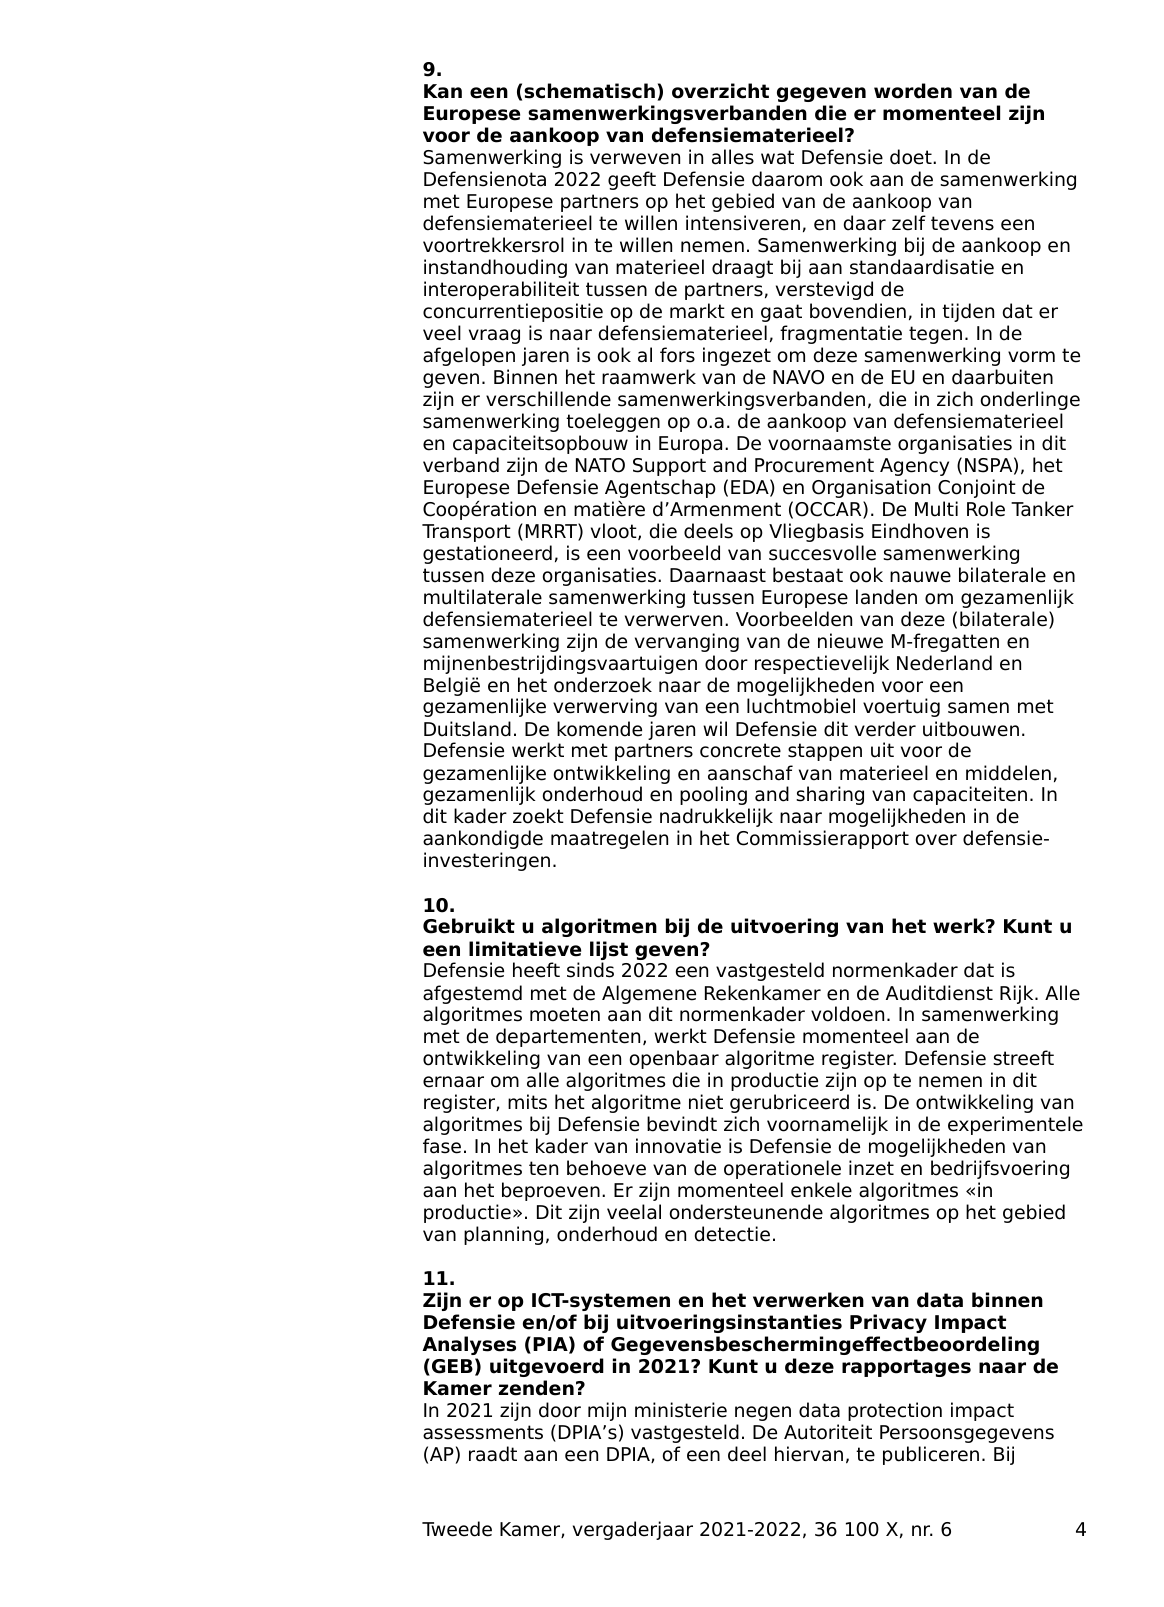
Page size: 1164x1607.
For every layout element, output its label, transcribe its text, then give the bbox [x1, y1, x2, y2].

text Samenwerking is verweven in alles wat Defensie doet. In de Defensienota 2022 geeft Defensie daarom ook aan de samenwerking met Europese partners op het gebied van de aankoop van defensiematerieel te willen intensiveren, en daar zelf tevens een voortrekkersrol in te willen nemen. Samenwerking bij de aankoop en instandhouding van materieel draagt bij aan standaardisatie en interoperabiliteit tussen de partners, verstevigd de concurrentiepositie op de markt en gaat bovendien, in tijden dat er veel vraag is naar defensiematerieel, fragmentatie tegen. In de afgelopen jaren is ook al fors ingezet om deze samenwerking vorm te geven. Binnen het raamwerk van de NAVO en de EU en daarbuiten zijn er verschillende samenwerkingsverbanden, die in zich onderlinge samenwerking toeleggen op o.a. de aankoop van defensiematerieel en capaciteitsopbouw in Europa. De voornaamste organisaties in dit verband zijn de NATO Support and Procurement Agency (NSPA), het Europese Defensie Agentschap (EDA) en Organisation Conjoint de Coopération en matière d’Armenment (OCCAR). De Multi Role Tanker Transport (MRRT) vloot, die deels op Vliegbasis Eindhoven is gestationeerd, is een voorbeeld van succesvolle samenwerking tussen deze organisaties. Daarnaast bestaat ook nauwe bilaterale en multilaterale samenwerking tussen Europese landen om gezamenlijk defensiematerieel te verwerven. Voorbeelden van deze (bilaterale) samenwerking zijn de vervanging van de nieuwe M-fregatten en mijnenbestrijdingsvaartuigen door respectievelijk Nederland en België en het onderzoek naar de mogelijkheden voor een gezamenlijke verwerving van een luchtmobiel voertuig samen met Duitsland. De komende jaren wil Defensie dit verder uitbouwen. Defensie werkt met partners concrete stappen uit voor de gezamenlijke ontwikkeling en aanschaf van materieel en middelen, gezamenlijk onderhoud en pooling and sharing van capaciteiten. In dit kader zoekt Defensie nadrukkelijk naar mogelijkheden in de aankondigde maatregelen in het Commissierapport over defensie-investeringen. [422, 147, 1087, 872]
text Defensie heeft sinds 2022 een vastgesteld normenkader dat is afgestemd met de Algemene Rekenkamer en de Auditdienst Rijk. Alle algoritmes moeten aan dit normenkader voldoen. In samenwerking met de departementen, werkt Defensie momenteel aan de ontwikkeling van een openbaar algoritme register. Defensie streeft ernaar om alle algoritmes die in productie zijn op te nemen in dit register, mits het algoritme niet gerubriceerd is. De ontwikkeling van algoritmes bij Defensie bevindt zich voornamelijk in de experimentele fase. In het kader van innovatie is Defensie de mogelijkheden van algoritmes ten behoeve van de operationele inzet en bedrijfsvoering aan het beproeven. Er zijn momenteel enkele algoritmes «in productie». Dit zijn veelal ondersteunende algoritmes op het gebied van planning, onderhoud en detectie. [422, 960, 1087, 1246]
text Zijn er op ICT-systemen en het verwerken van data binnen Defensie en/of bij uitvoeringsinstanties Privacy Impact Analyses (PIA) of Gegevensbeschermingeffectbeoordeling (GEB) uitgevoerd in 2021? Kunt u deze rapportages naar de Kamer zenden? [422, 1290, 1087, 1400]
text 11. [422, 1268, 1087, 1290]
text 9. [422, 59, 1087, 81]
text 10. [422, 894, 1087, 916]
text Kan een (schematisch) overzicht gegeven worden van de Europese samenwerkingsverbanden die er momenteel zijn voor de aankoop van defensiematerieel? [422, 81, 1087, 147]
text Gebruikt u algoritmen bij de uitvoering van het werk? Kunt u een limitatieve lijst geven? [422, 916, 1087, 960]
text In 2021 zijn door mijn ministerie negen data protection impact assessments (DPIA’s) vastgesteld. De Autoriteit Persoonsgegevens (AP) raadt aan een DPIA, of een deel hiervan, te publiceren. Bij [422, 1400, 1087, 1466]
